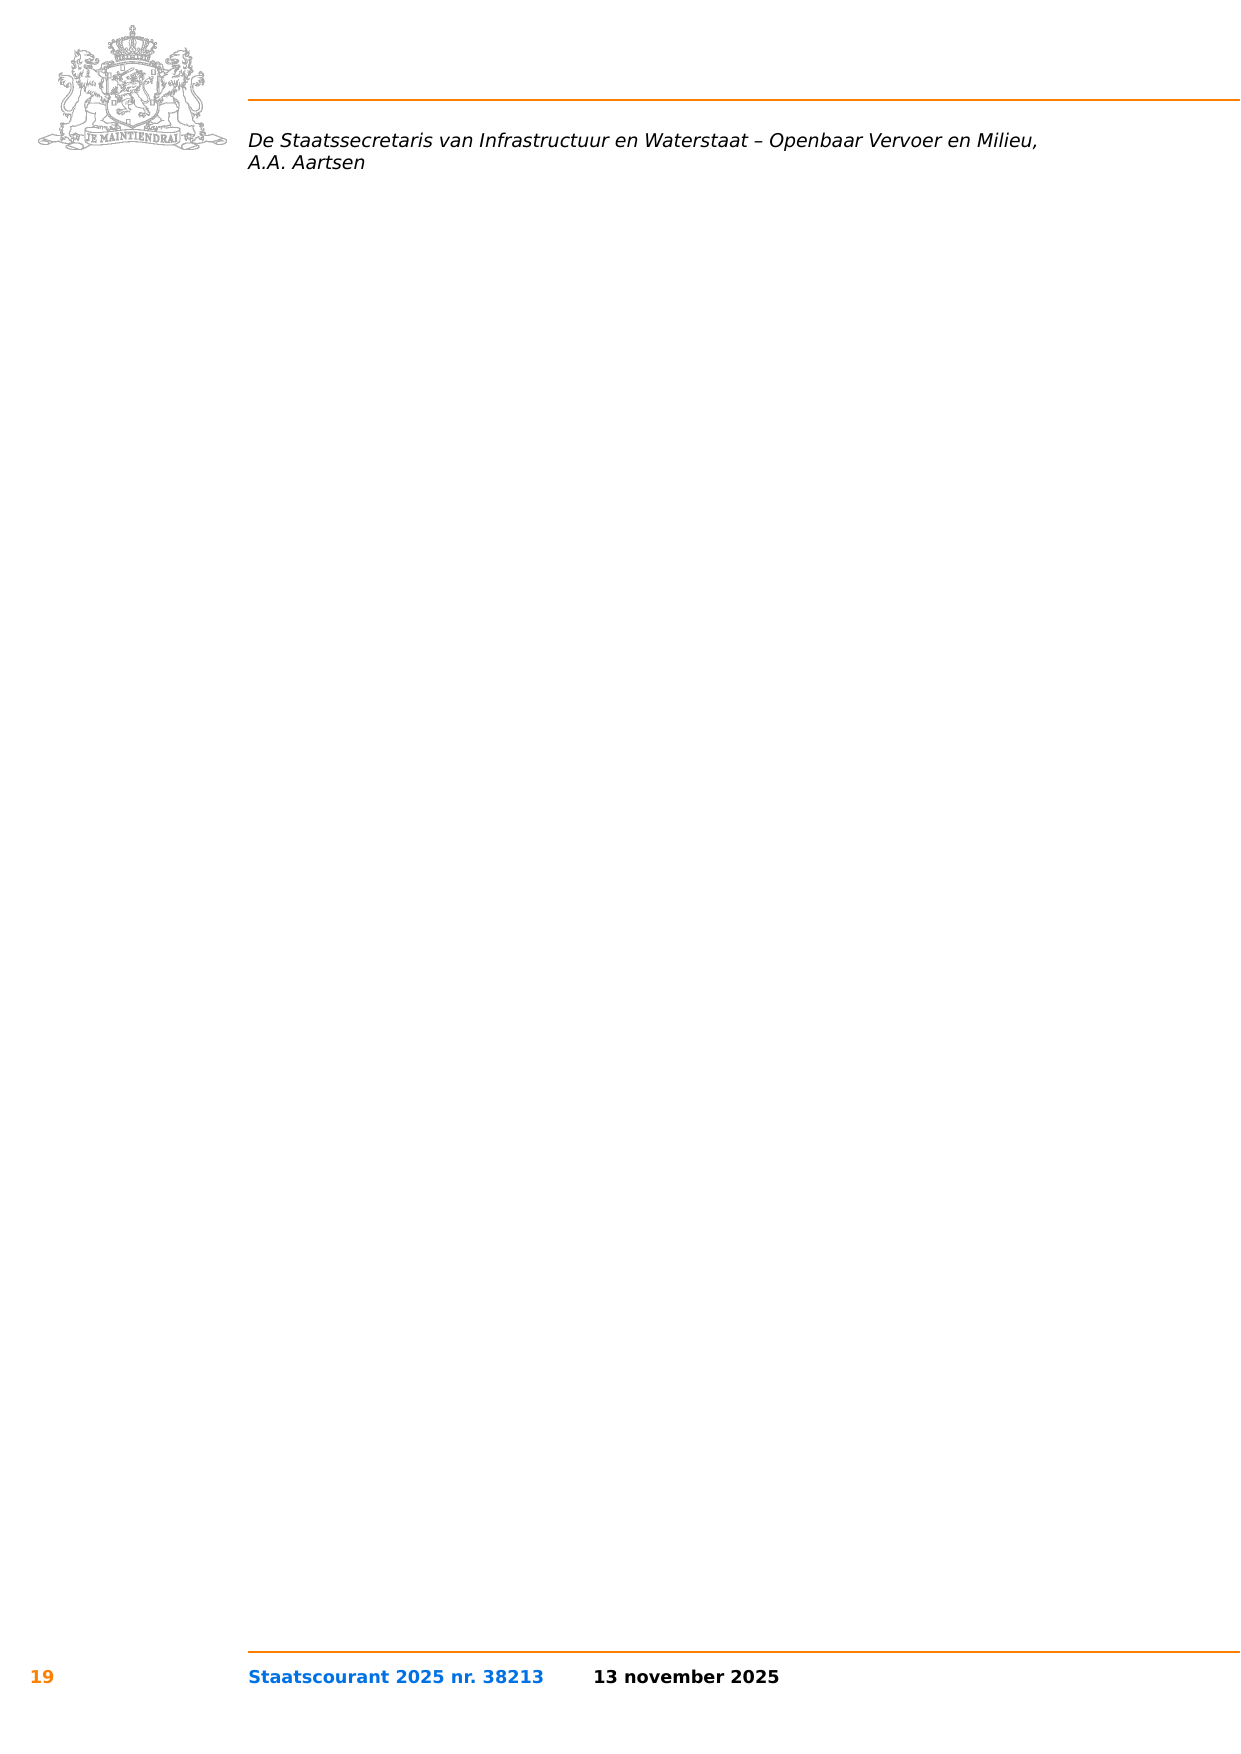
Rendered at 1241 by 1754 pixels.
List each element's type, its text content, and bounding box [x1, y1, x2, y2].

picture [38, 25, 227, 150]
text De Staatssecretaris van Infrastructuur en Waterstaat – Openbaar Vervoer en Milieu, A.A. Aartsen [248, 130, 1163, 174]
